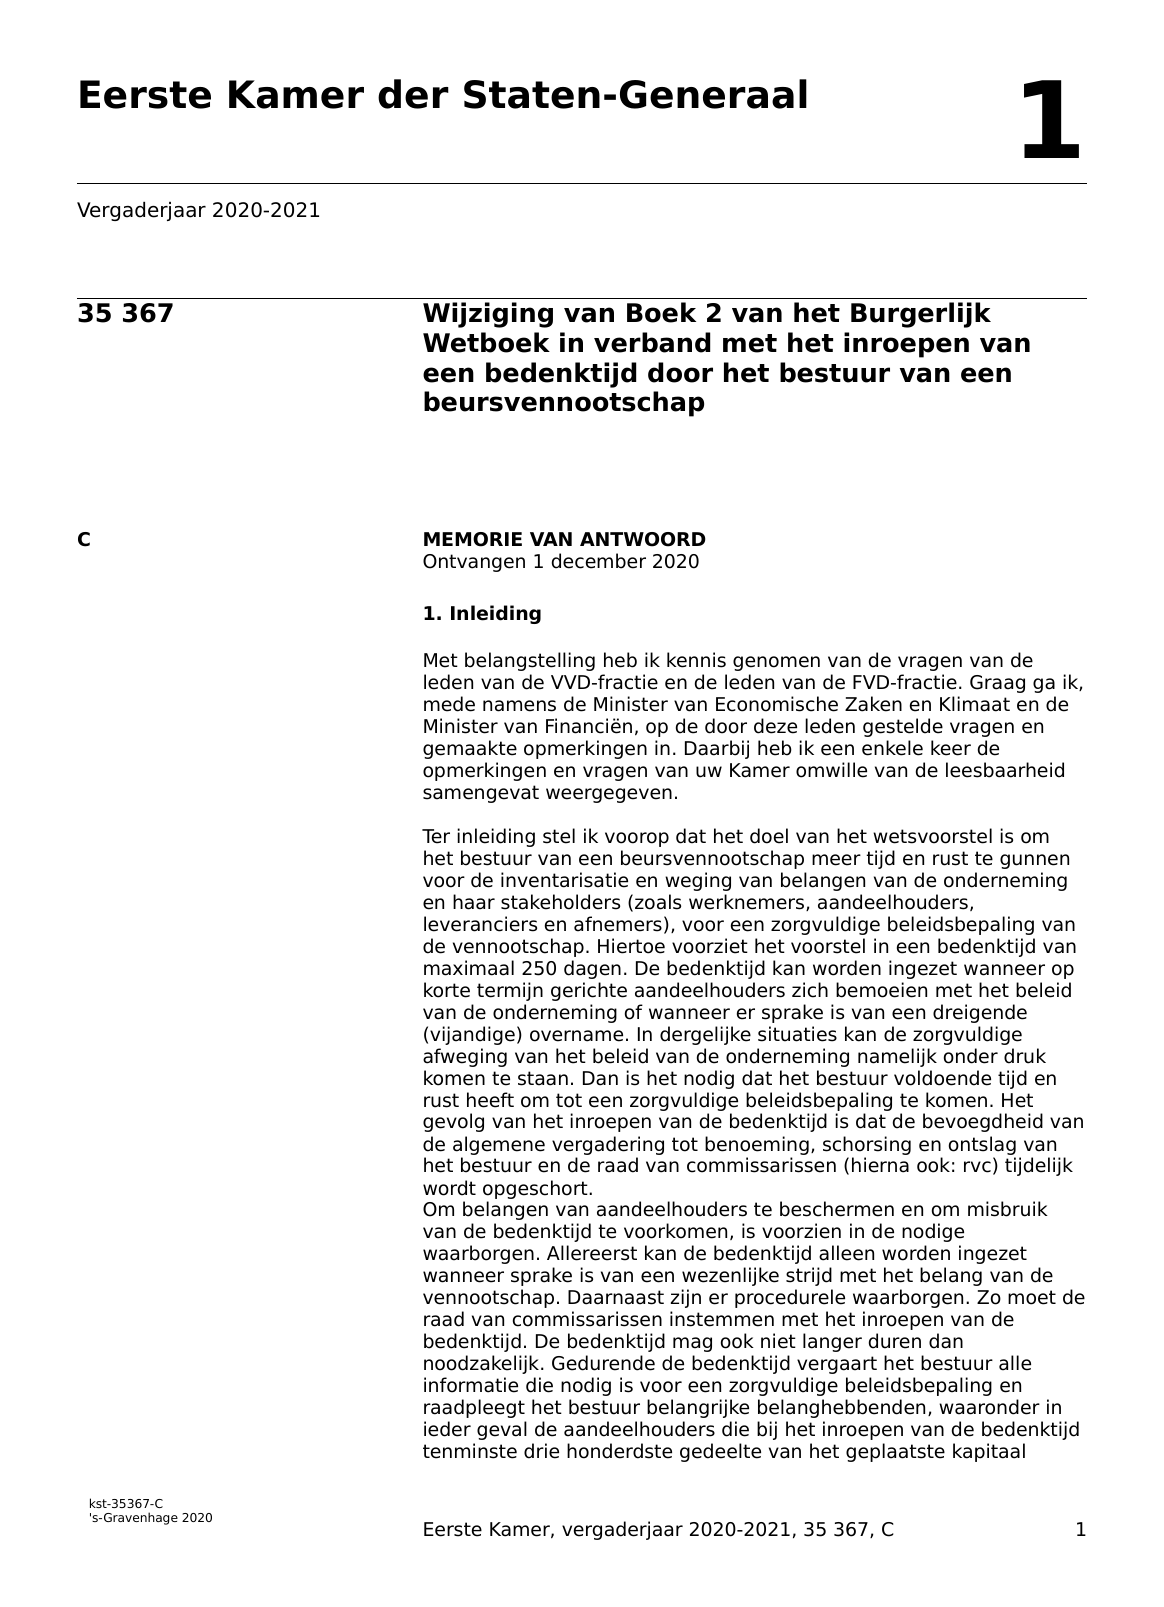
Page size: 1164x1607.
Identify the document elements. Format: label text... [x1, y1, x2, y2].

text kst-35367-C [88, 1497, 323, 1511]
subtitle 35 367 Wijziging van Boek 2 van het Burgerlijk Wetboek in verband met het inroepen van een bedenktijd door het bestuur van een beursvennootschap [77, 299, 1087, 418]
text Ter inleiding stel ik voorop dat het doel van het wetsvoorstel is om het bestuur van een beursvennootschap meer tijd en rust te gunnen voor de inventarisatie en weging van belangen van de onderneming en haar stakeholders (zoals werknemers, aandeelhouders, leveranciers en afnemers), voor een zorgvuldige beleidsbepaling van de vennootschap. Hiertoe voorziet het voorstel in een bedenktijd van maximaal 250 dagen. De bedenktijd kan worden ingezet wanneer op korte termijn gerichte aandeelhouders zich bemoeien met het beleid van de onderneming of wanneer er sprake is van een dreigende (vijandige) overname. In dergelijke situaties kan de zorgvuldige afweging van het beleid van de onderneming namelijk onder druk komen te staan. Dan is het nodig dat het bestuur voldoende tijd en rust heeft om tot een zorgvuldige beleidsbepaling te komen. Het gevolg van het inroepen van de bedenktijd is dat de bevoegdheid van de algemene vergadering tot benoeming, schorsing en ontslag van het bestuur en de raad van commissarissen (hierna ook: rvc) tijdelijk wordt opgeschort. [422, 826, 1087, 1199]
text Ontvangen 1 december 2020 [422, 551, 1087, 573]
text 's-Gravenhage 2020 [88, 1511, 323, 1525]
table_cell Vergaderjaar 2020-2021 [77, 184, 1087, 298]
text Met belangstelling heb ik kennis genomen van de vragen van de leden van de VVD-fractie en de leden van de FVD-fractie. Graag ga ik, mede namens de Minister van Economische Zaken en Klimaat en de Minister van Financiën, op de door deze leden gestelde vragen en gemaakte opmerkingen in. Daarbij heb ik een enkele keer de opmerkingen en vragen van uw Kamer omwille van de leesbaarheid samengevat weergegeven. [422, 650, 1087, 803]
subtitle C MEMORIE VAN ANTWOORD [77, 529, 1087, 551]
table_header Eerste Kamer der Staten-Generaal [77, 59, 886, 183]
table_header 1 [886, 59, 1087, 183]
subtitle 1. Inleiding [422, 603, 1087, 625]
text Om belangen van aandeelhouders te beschermen en om misbruik van de bedenktijd te voorkomen, is voorzien in de nodige waarborgen. Allereerst kan de bedenktijd alleen worden ingezet wanneer sprake is van een wezenlijke strijd met het belang van de vennootschap. Daarnaast zijn er procedurele waarborgen. Zo moet de raad van commissarissen instemmen met het inroepen van de bedenktijd. De bedenktijd mag ook niet langer duren dan noodzakelijk. Gedurende de bedenktijd vergaart het bestuur alle informatie die nodig is voor een zorgvuldige beleidsbepaling en raadpleegt het bestuur belangrijke belanghebbenden, waaronder in ieder geval de aandeelhouders die bij het inroepen van de bedenktijd tenminste drie honderdste gedeelte van het geplaatste kapitaal [422, 1199, 1087, 1463]
